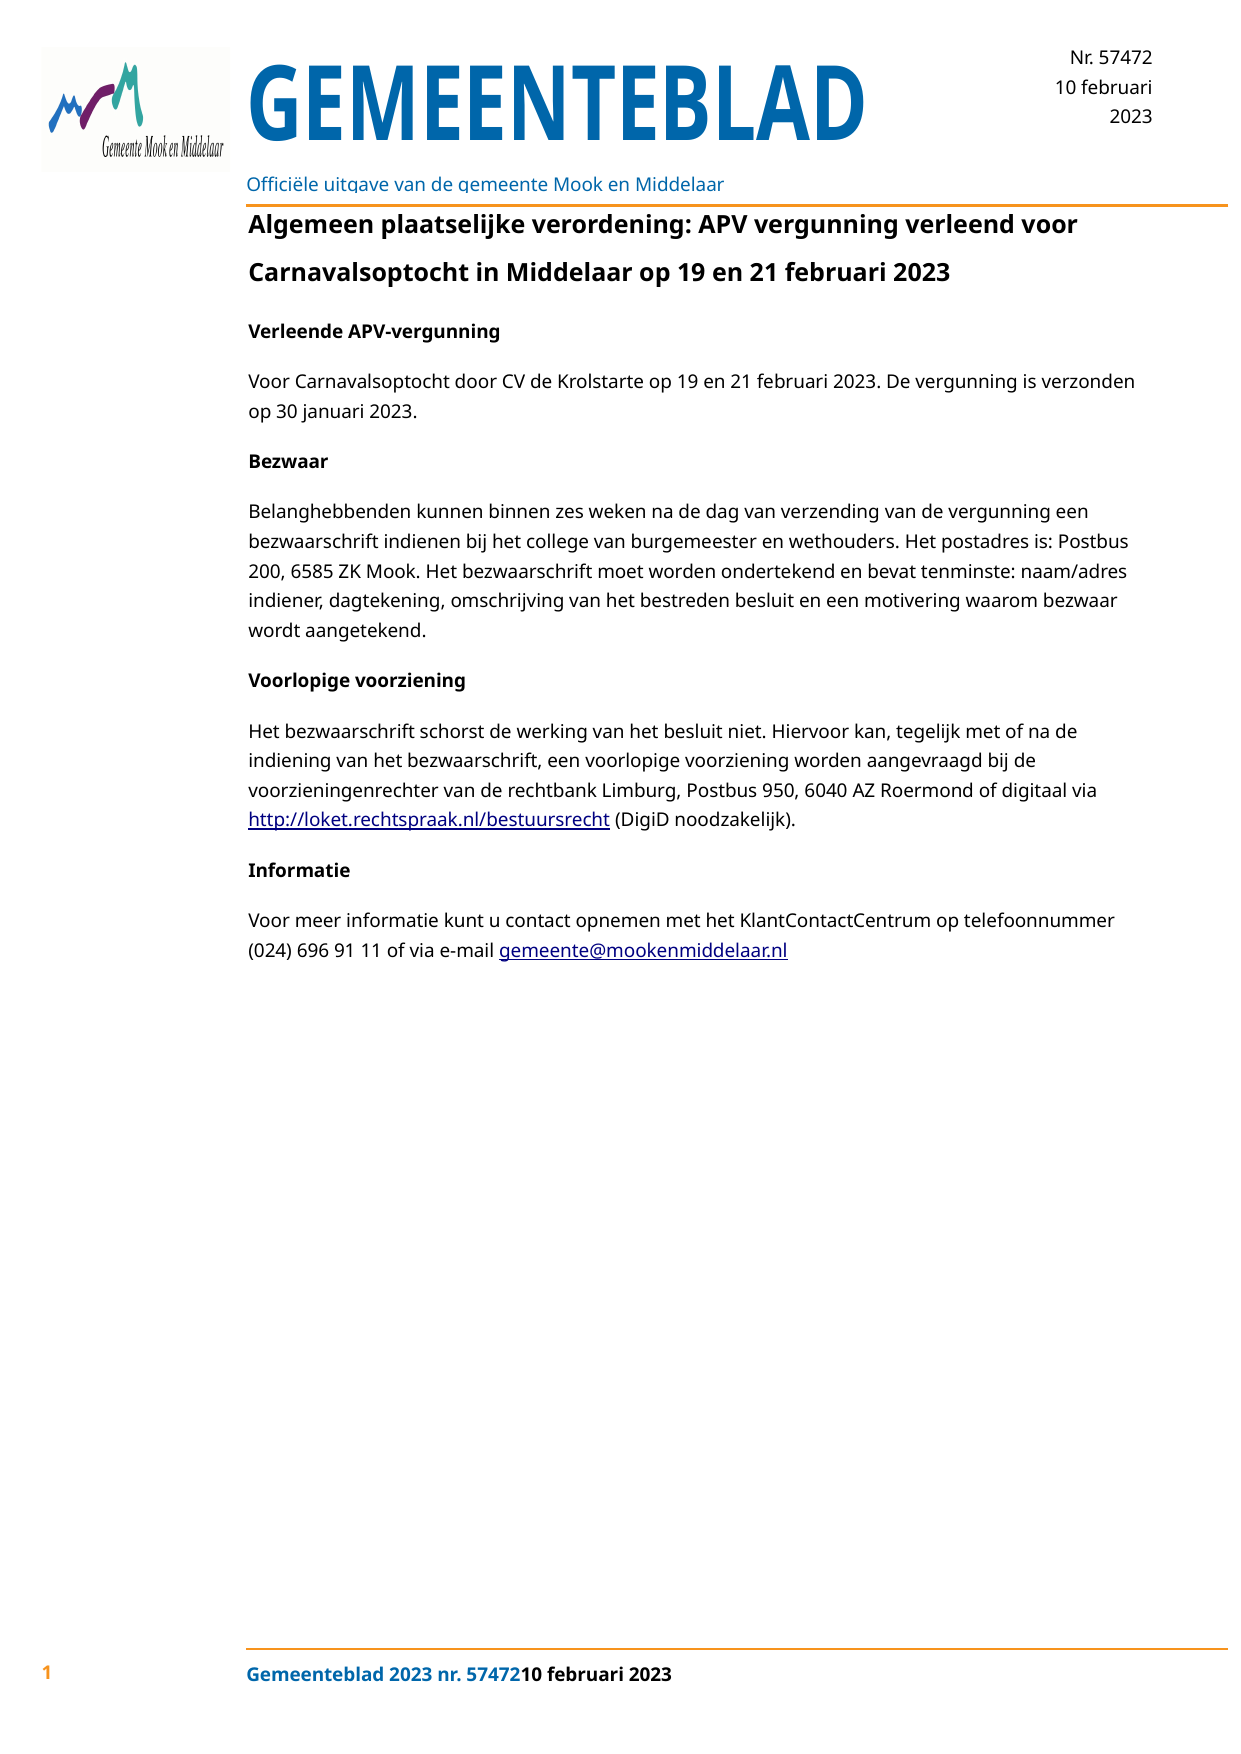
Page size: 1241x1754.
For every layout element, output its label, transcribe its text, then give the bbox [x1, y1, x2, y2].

picture [41, 47, 231, 172]
text Algemeen plaatselijke verordening: APV vergunning verleend voor Carnavalsoptocht in Middelaar op 19 en 21 februari 2023 [248, 207, 1152, 288]
text Het bezwaarschrift schorst de werking van het besluit niet. Hiervoor kan, tegelijk met of na de indiening van het bezwaarschrift, een voorlopige voorziening worden aangevraagd bij de voorzieningenrechter van de rechtbank Limburg, Postbus 950, 6040 AZ Roermond of digitaal via http://loket.rechtspraak.nl/bestuursrecht (DigiD noodzakelijk). [248, 718, 1152, 832]
text Voor Carnavalsoptocht door CV de Krolstarte op 19 en 21 februari 2023. De vergunning is verzonden op 30 januari 2023. [248, 368, 1152, 424]
text Informatie [248, 857, 1152, 883]
text Bezwaar [248, 448, 1152, 474]
text Belanghebbenden kunnen binnen zes weken na de dag van verzending van de vergunning een bezwaarschrift indienen bij het college van burgemeester en wethouders. Het postadres is: Postbus 200, 6585 ZK Mook. Het bezwaarschrift moet worden ondertekend en bevat tenminste: naam/adres indiener, dagtekening, omschrijving van het bestreden besluit en een motivering waarom bezwaar wordt aangetekend. [248, 499, 1152, 643]
text Verleende APV-vergunning [248, 318, 1152, 344]
text Voorlopige voorziening [248, 667, 1152, 693]
text Voor meer informatie kunt u contact opnemen met het KlantContactCentrum op telefoonnummer (024) 696 91 11 of via e-mail gemeente@mookenmiddelaar.nl [248, 907, 1152, 963]
